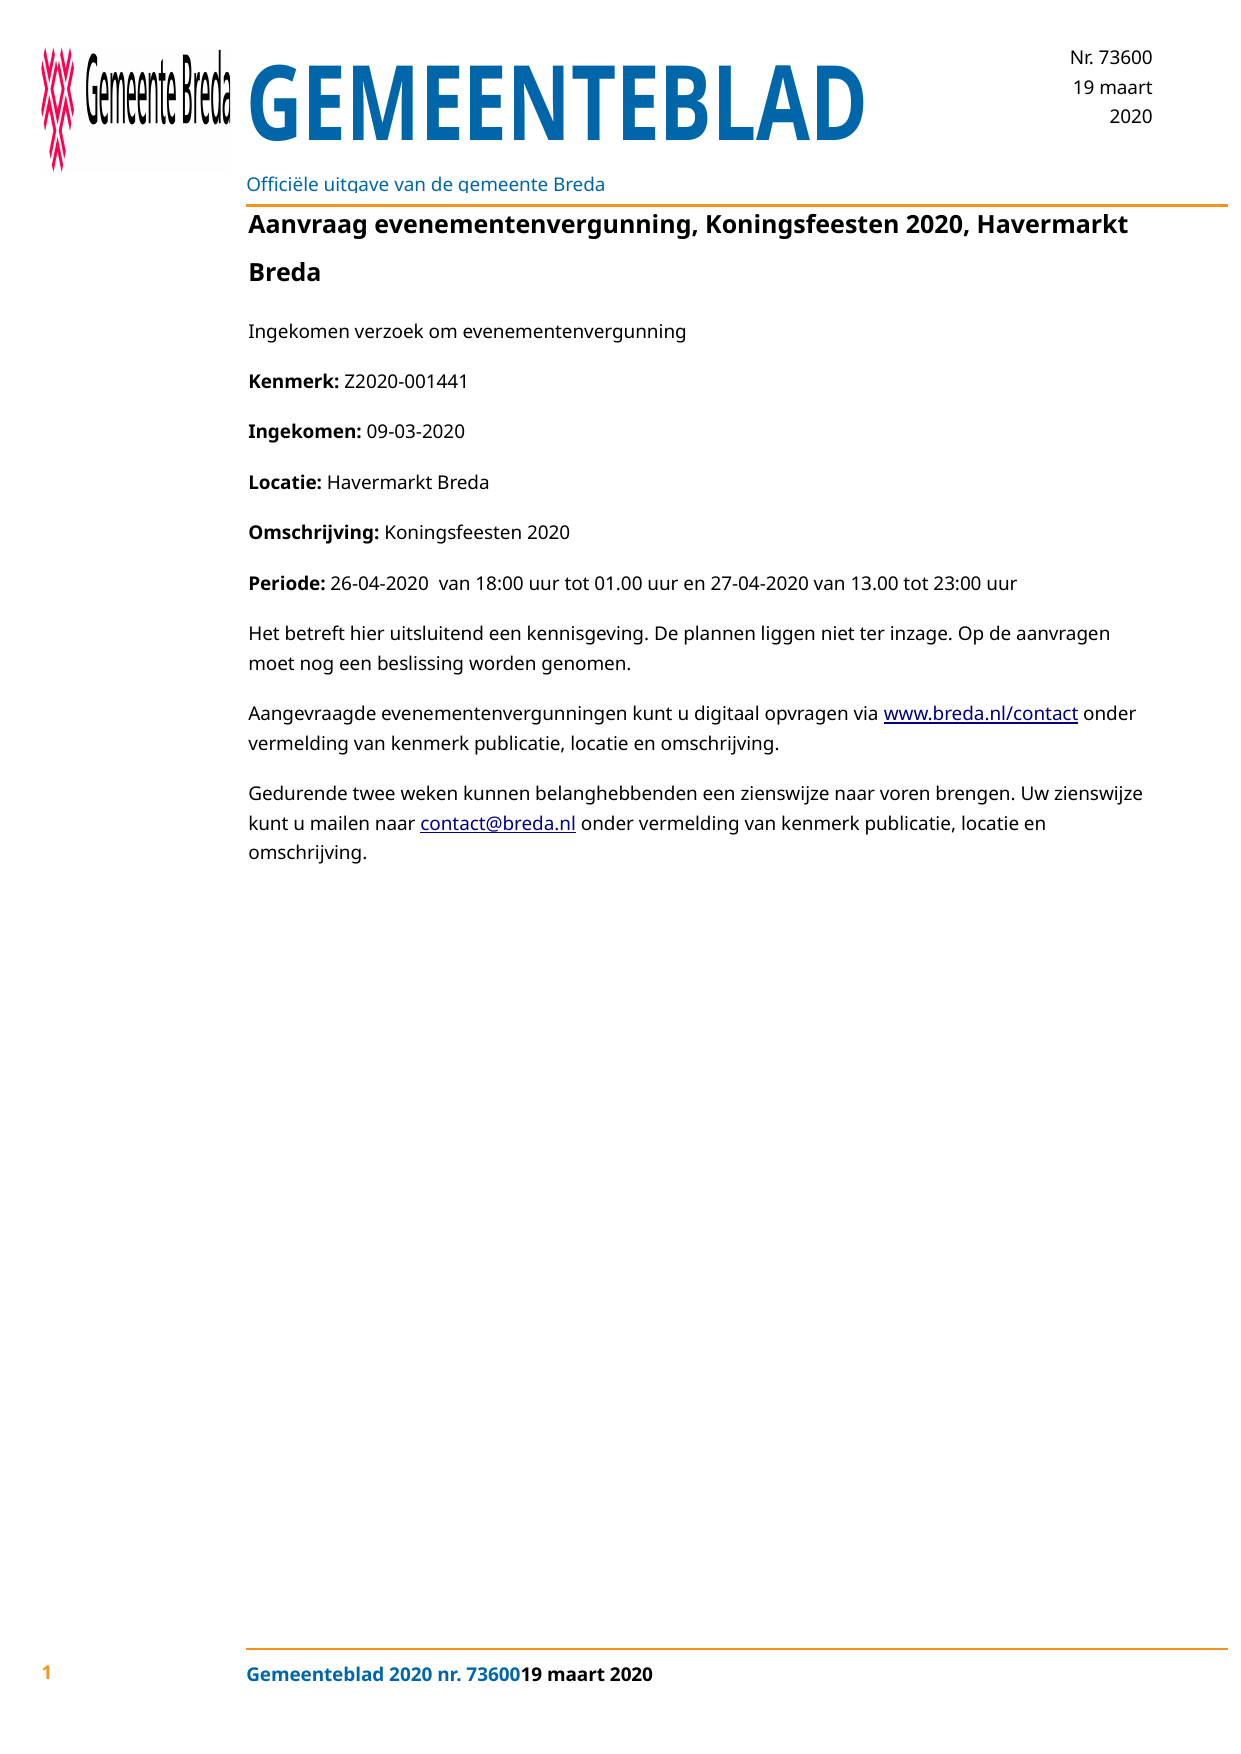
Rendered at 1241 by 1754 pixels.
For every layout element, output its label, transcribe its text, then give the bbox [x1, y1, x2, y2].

text Aangevraagde evenementenvergunningen kunt u digitaal opvragen via www.breda.nl/contact onder vermelding van kenmerk publicatie, locatie en omschrijving. [248, 700, 1152, 756]
text Het betreft hier uitsluitend een kennisgeving. De plannen liggen niet ter inzage. Op de aanvragen moet nog een beslissing worden genomen. [248, 620, 1152, 676]
text Ingekomen: 09-03-2020 [248, 419, 1152, 444]
text Locatie: Havermarkt Breda [248, 469, 1152, 495]
text Omschrijving: Koningsfeesten 2020 [248, 519, 1152, 545]
text Aanvraag evenementenvergunning, Koningsfeesten 2020, Havermarkt Breda [248, 207, 1152, 288]
text Gedurende twee weken kunnen belanghebbenden een zienswijze naar voren brengen. Uw zienswijze kunt u mailen naar contact@breda.nl onder vermelding van kenmerk publicatie, locatie en omschrijving. [248, 780, 1152, 865]
picture [41, 47, 231, 172]
text Periode: 26-04-2020 van 18:00 uur tot 01.00 uur en 27-04-2020 van 13.00 tot 23:00 uur [248, 570, 1152, 596]
text Ingekomen verzoek om evenementenvergunning [248, 318, 1152, 344]
text Kenmerk: Z2020-001441 [248, 368, 1152, 394]
